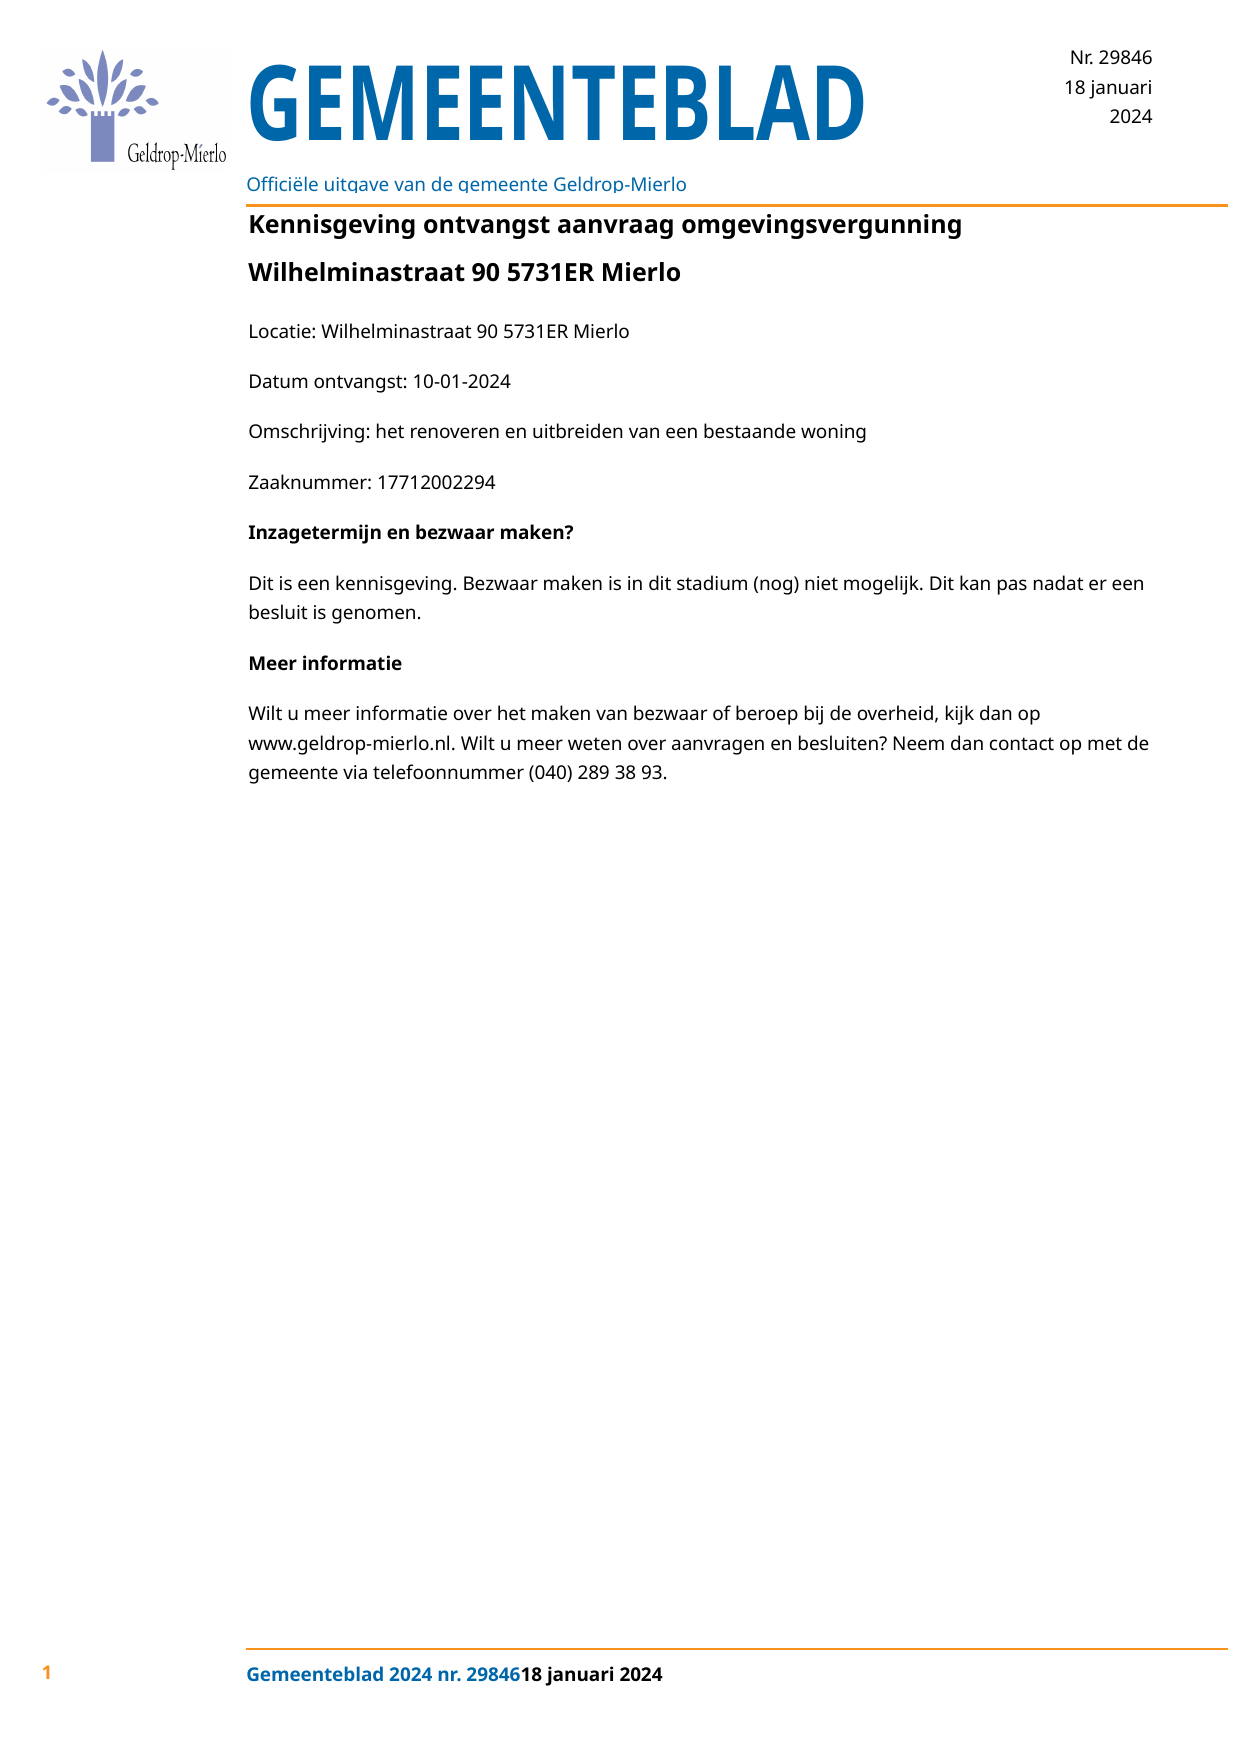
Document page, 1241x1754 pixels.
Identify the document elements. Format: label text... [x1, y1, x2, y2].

picture [41, 47, 231, 172]
text Omschrijving: het renoveren en uitbreiden van een bestaande woning [248, 419, 1152, 444]
text Zaaknummer: 17712002294 [248, 469, 1152, 495]
text Meer informatie [248, 650, 1152, 676]
text Dit is een kennisgeving. Bezwaar maken is in dit stadium (nog) niet mogelijk. Dit kan pas nadat er een besluit is genomen. [248, 570, 1152, 625]
text Inzagetermijn en bezwaar maken? [248, 519, 1152, 545]
text Wilt u meer informatie over het maken van bezwaar of beroep bij de overheid, kijk dan op www.geldrop-mierlo.nl. Wilt u meer weten over aanvragen en besluiten? Neem dan contact op met de gemeente via telefoonnummer (040) 289 38 93. [248, 700, 1152, 785]
text Kennisgeving ontvangst aanvraag omgevingsvergunning Wilhelminastraat 90 5731ER Mierlo [248, 207, 1152, 288]
text Datum ontvangst: 10-01-2024 [248, 368, 1152, 394]
text Locatie: Wilhelminastraat 90 5731ER Mierlo [248, 318, 1152, 344]
